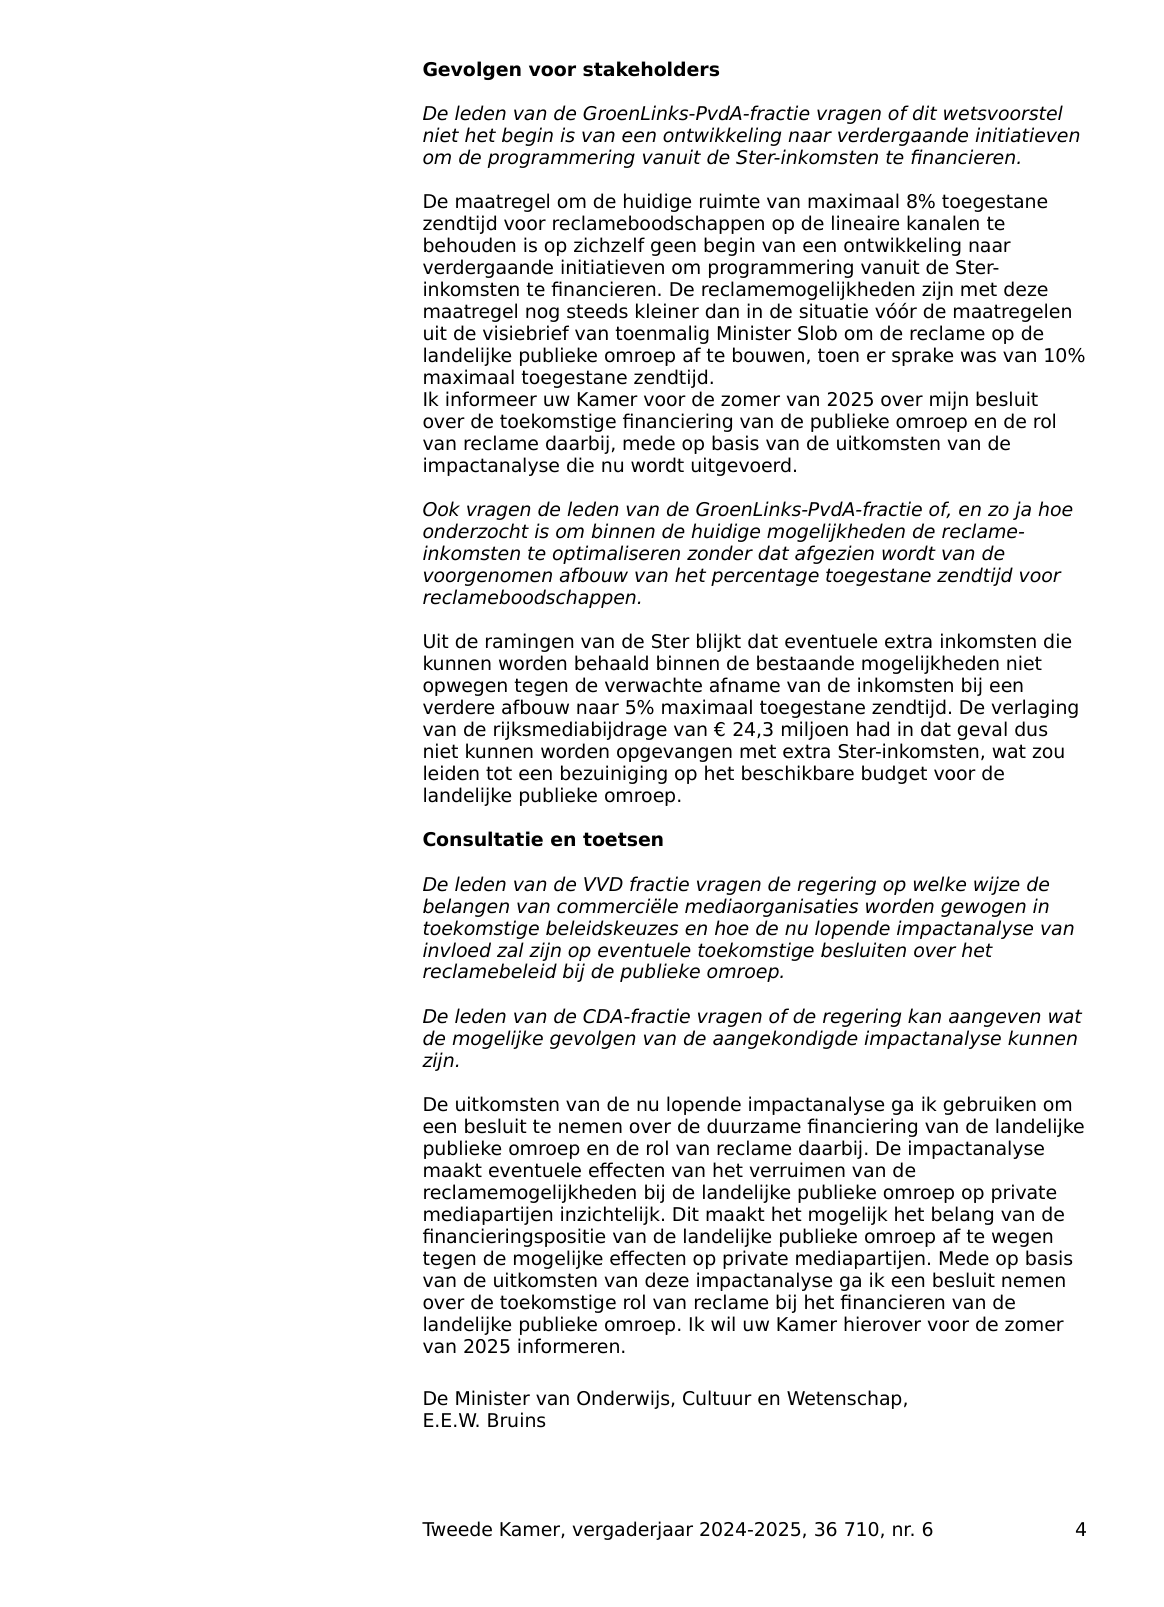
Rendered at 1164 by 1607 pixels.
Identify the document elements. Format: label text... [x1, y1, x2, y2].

text Ik informeer uw Kamer voor de zomer van 2025 over mijn besluit over de toekomstige financiering van de publieke omroep en de rol van reclame daarbij, mede op basis van de uitkomsten van de impactanalyse die nu wordt uitgevoerd. [422, 389, 1087, 477]
text De Minister van Onderwijs, Cultuur en Wetenschap, E.E.W. Bruins [422, 1387, 1087, 1431]
text Uit de ramingen van de Ster blijkt dat eventuele extra inkomsten die kunnen worden behaald binnen de bestaande mogelijkheden niet opwegen tegen de verwachte afname van de inkomsten bij een verdere afbouw naar 5% maximaal toegestane zendtijd. De verlaging van de rijksmediabijdrage van € 24,3 miljoen had in dat geval dus niet kunnen worden opgevangen met extra Ster-inkomsten, wat zou leiden tot een bezuiniging op het beschikbare budget voor de landelijke publieke omroep. [422, 631, 1087, 807]
text De uitkomsten van de nu lopende impactanalyse ga ik gebruiken om een besluit te nemen over de duurzame financiering van de landelijke publieke omroep en de rol van reclame daarbij. De impactanalyse maakt eventuele effecten van het verruimen van de reclamemogelijkheden bij de landelijke publieke omroep op private mediapartijen inzichtelijk. Dit maakt het mogelijk het belang van de financieringspositie van de landelijke publieke omroep af te wegen tegen de mogelijke effecten op private mediapartijen. Mede op basis van de uitkomsten van deze impactanalyse ga ik een besluit nemen over de toekomstige rol van reclame bij het financieren van de landelijke publieke omroep. Ik wil uw Kamer hierover voor de zomer van 2025 informeren. [422, 1094, 1087, 1357]
text De leden van de VVD fractie vragen de regering op welke wijze de belangen van commerciële mediaorganisaties worden gewogen in toekomstige beleidskeuzes en hoe de nu lopende impactanalyse van invloed zal zijn op eventuele toekomstige besluiten over het reclamebeleid bij de publieke omroep. [422, 873, 1087, 983]
subtitle Consultatie en toetsen [422, 829, 1087, 851]
subtitle Gevolgen voor stakeholders [422, 59, 1087, 81]
text Ook vragen de leden van de GroenLinks-PvdA-fractie of, en zo ja hoe onderzocht is om binnen de huidige mogelijkheden de reclame-inkomsten te optimaliseren zonder dat afgezien wordt van de voorgenomen afbouw van het percentage toegestane zendtijd voor reclameboodschappen. [422, 499, 1087, 609]
text De maatregel om de huidige ruimte van maximaal 8% toegestane zendtijd voor reclameboodschappen op de lineaire kanalen te behouden is op zichzelf geen begin van een ontwikkeling naar verdergaande initiatieven om programmering vanuit de Ster-inkomsten te financieren. De reclamemogelijkheden zijn met deze maatregel nog steeds kleiner dan in de situatie vóór de maatregelen uit de visiebrief van toenmalig Minister Slob om de reclame op de landelijke publieke omroep af te bouwen, toen er sprake was van 10% maximaal toegestane zendtijd. [422, 191, 1087, 389]
text De leden van de GroenLinks-PvdA-fractie vragen of dit wetsvoorstel niet het begin is van een ontwikkeling naar verdergaande initiatieven om de programmering vanuit de Ster-inkomsten te financieren. [422, 103, 1087, 169]
text De leden van de CDA-fractie vragen of de regering kan aangeven wat de mogelijke gevolgen van de aangekondigde impactanalyse kunnen zijn. [422, 1006, 1087, 1072]
